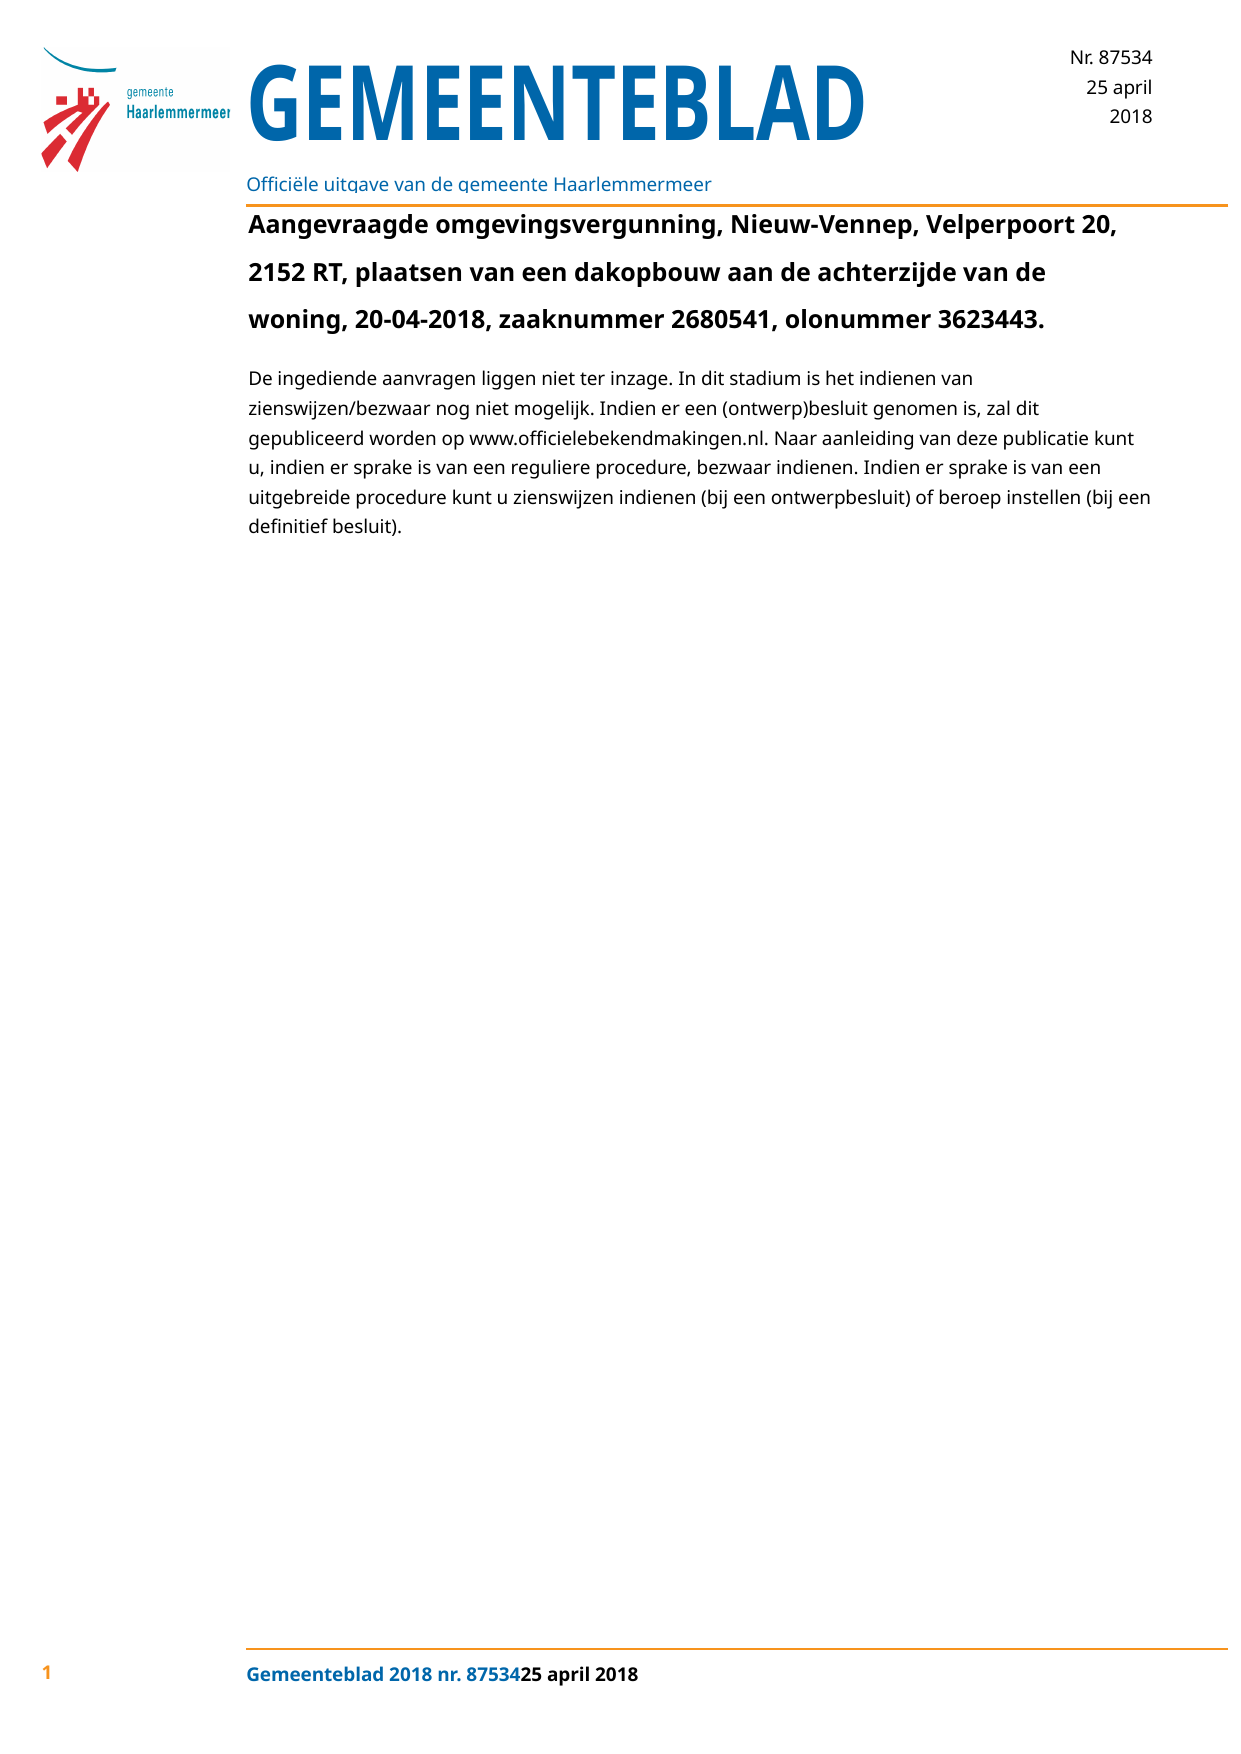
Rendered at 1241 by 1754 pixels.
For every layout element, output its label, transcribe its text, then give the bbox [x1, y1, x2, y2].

picture [41, 47, 231, 172]
text Aangevraagde omgevingsvergunning, Nieuw-Vennep, Velperpoort 20, 2152 RT, plaatsen van een dakopbouw aan de achterzijde van de woning, 20-04-2018, zaaknummer 2680541, olonummer 3623443. [248, 207, 1152, 336]
text De ingediende aanvragen liggen niet ter inzage. In dit stadium is het indienen van zienswijzen/bezwaar nog niet mogelijk. Indien er een (ontwerp)besluit genomen is, zal dit gepubliceerd worden op www.officielebekendmakingen.nl. Naar aanleiding van deze publicatie kunt u, indien er sprake is van een reguliere procedure, bezwaar indienen. Indien er sprake is van een uitgebreide procedure kunt u zienswijzen indienen (bij een ontwerpbesluit) of beroep instellen (bij een definitief besluit). [248, 366, 1152, 539]
